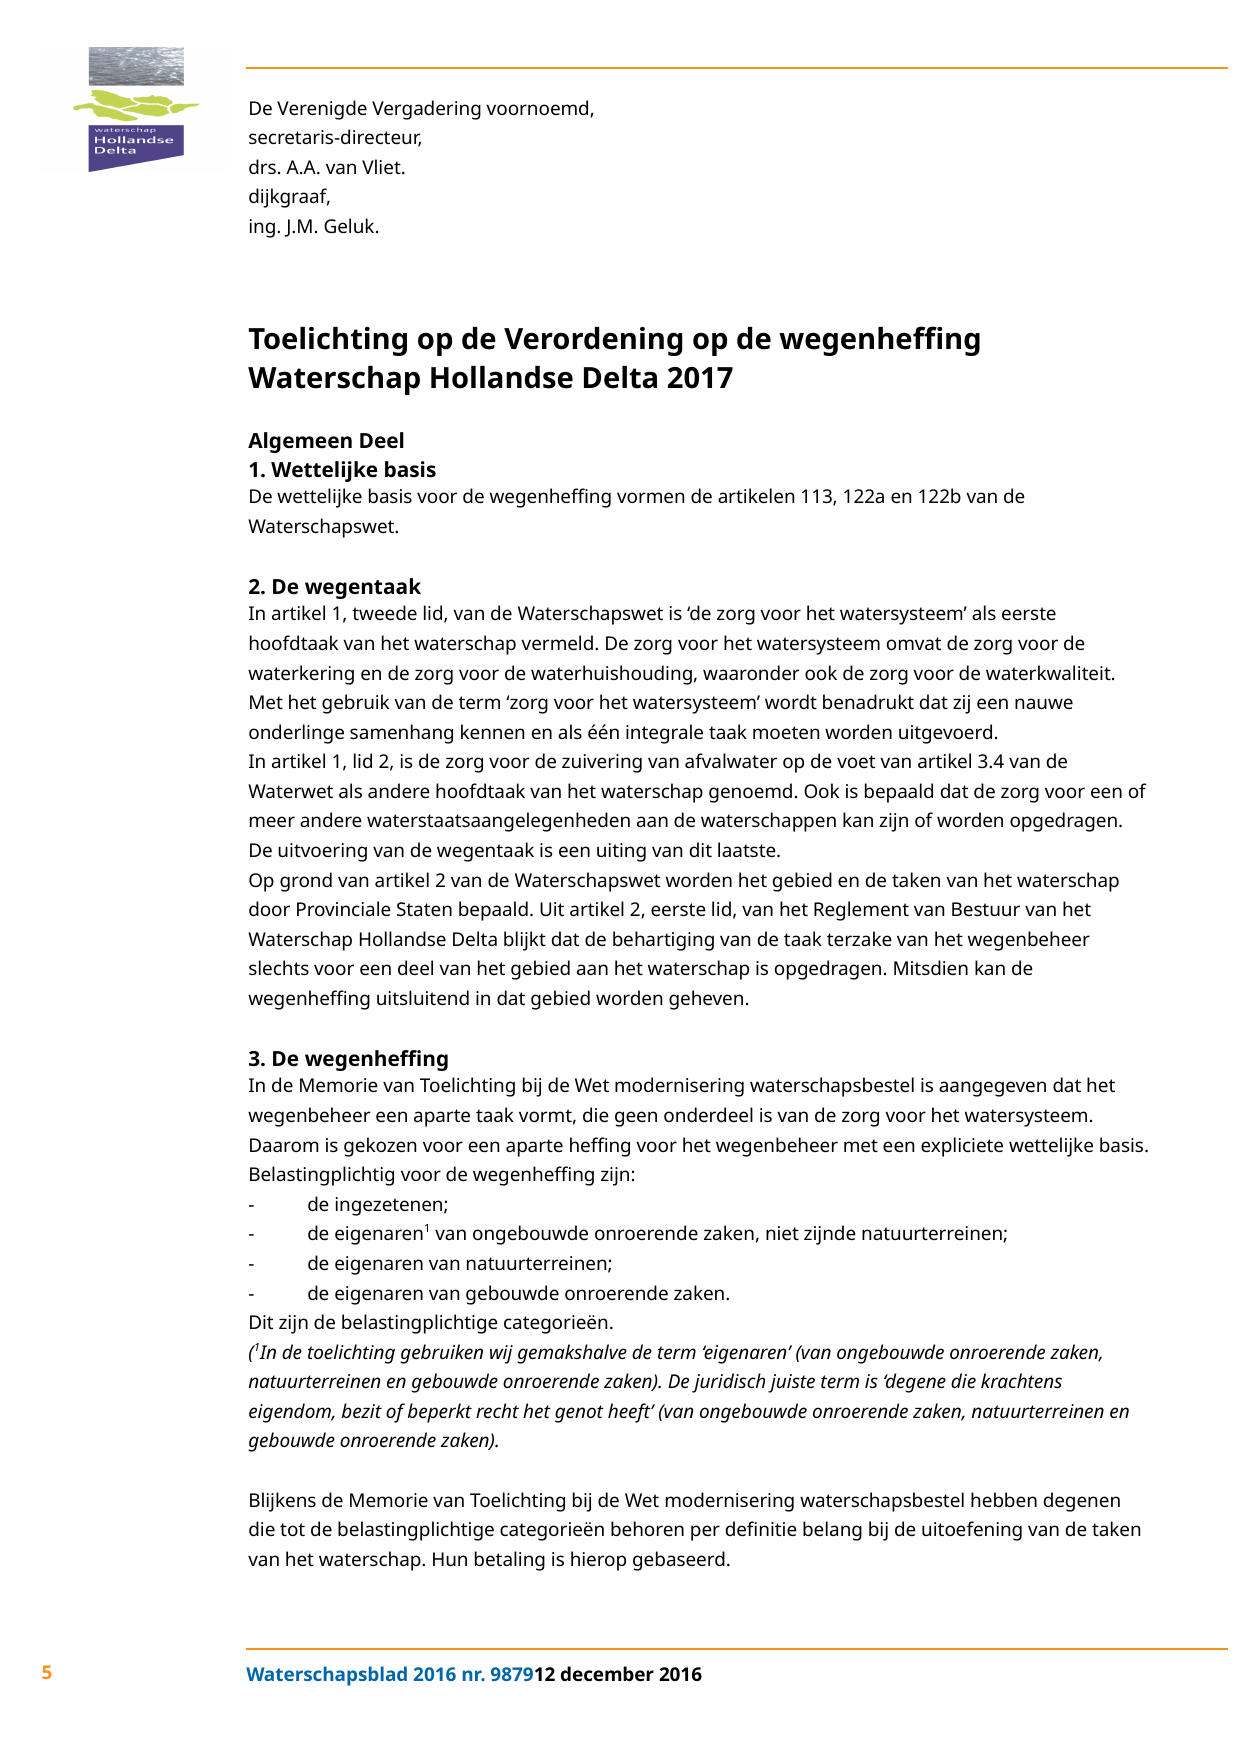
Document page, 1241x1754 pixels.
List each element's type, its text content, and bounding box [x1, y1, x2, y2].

text Toelichting op de Verordening op de wegenheffing Waterschap Hollandse Delta 2017 [248, 318, 1152, 397]
list de eigenaren van gebouwde onroerende zaken. [248, 1280, 1152, 1306]
text Algemeen Deel [248, 426, 1152, 455]
text (1In de toelichting gebruiken wij gemakshalve de term ‘eigenaren’ (van ongebouwde onroerende zaken, natuurterreinen en gebouwde onroerende zaken). De juridisch juiste term is ‘degene die krachtens eigendom, bezit of beperkt recht het genot heeft’ (van ongebouwde onroerende zaken, natuurterreinen en gebouwde onroerende zaken). [248, 1339, 1152, 1453]
text 3. De wegenheffing [248, 1044, 1152, 1073]
picture [41, 47, 231, 172]
text Belastingplichtig voor de wegenheffing zijn: [248, 1161, 1152, 1187]
text Dit zijn de belastingplichtige categorieën. [248, 1309, 1152, 1335]
text In artikel 1, tweede lid, van de Waterschapswet is ‘de zorg voor het watersysteem’ als eerste hoofdtaak van het waterschap vermeld. De zorg voor het watersysteem omvat de zorg voor de waterkering en de zorg voor de waterhuishouding, waaronder ook de zorg voor de waterkwaliteit. Met het gebruik van de term ‘zorg voor het watersysteem’ wordt benadrukt dat zij een nauwe onderlinge samenhang kennen en als één integrale taak moeten worden uitgevoerd. [248, 601, 1152, 744]
text drs. A.A. van Vliet. [248, 154, 1152, 180]
text 2. De wegentaak [248, 572, 1152, 601]
list de eigenaren van natuurterreinen; [248, 1250, 1152, 1276]
text Op grond van artikel 2 van de Waterschapswet worden het gebied en de taken van het waterschap door Provinciale Staten bepaald. Uit artikel 2, eerste lid, van het Reglement van Bestuur van het Waterschap Hollandse Delta blijkt dat de behartiging van de taak terzake van het wegenbeheer slechts voor een deel van het gebied aan het waterschap is opgedragen. Mitsdien kan de wegenheffing uitsluitend in dat gebied worden geheven. [248, 867, 1152, 1011]
text dijkgraaf, [248, 183, 1152, 209]
text De Verenigde Vergadering voornoemd, [248, 95, 1152, 121]
text Blijkens de Memorie van Toelichting bij de Wet modernisering waterschapsbestel hebben degenen die tot de belastingplichtige categorieën behoren per definitie belang bij de uitoefening van de taken van het waterschap. Hun betaling is hierop gebaseerd. [248, 1487, 1152, 1572]
text secretaris-directeur, [248, 124, 1152, 150]
text 1. Wettelijke basis [248, 455, 1152, 483]
text In artikel 1, lid 2, is de zorg voor de zuivering van afvalwater op de voet van artikel 3.4 van de Waterwet als andere hoofdtaak van het waterschap genoemd. Ook is bepaald dat de zorg voor een of meer andere waterstaatsaangelegenheden aan de waterschappen kan zijn of worden opgedragen. De uitvoering van de wegentaak is een uiting van dit laatste. [248, 748, 1152, 863]
text De wettelijke basis voor de wegenheffing vormen de artikelen 113, 122a en 122b van de Waterschapswet. [248, 483, 1152, 539]
list de ingezetenen; [248, 1191, 1152, 1217]
text In de Memorie van Toelichting bij de Wet modernisering waterschapsbestel is aangegeven dat het wegenbeheer een aparte taak vormt, die geen onderdeel is van de zorg voor het watersysteem. Daarom is gekozen voor een aparte heffing voor het wegenbeheer met een expliciete wettelijke basis. [248, 1073, 1152, 1158]
text ing. J.M. Geluk. [248, 213, 1152, 239]
list de eigenaren1 van ongebouwde onroerende zaken, niet zijnde natuurterreinen; [248, 1221, 1152, 1246]
